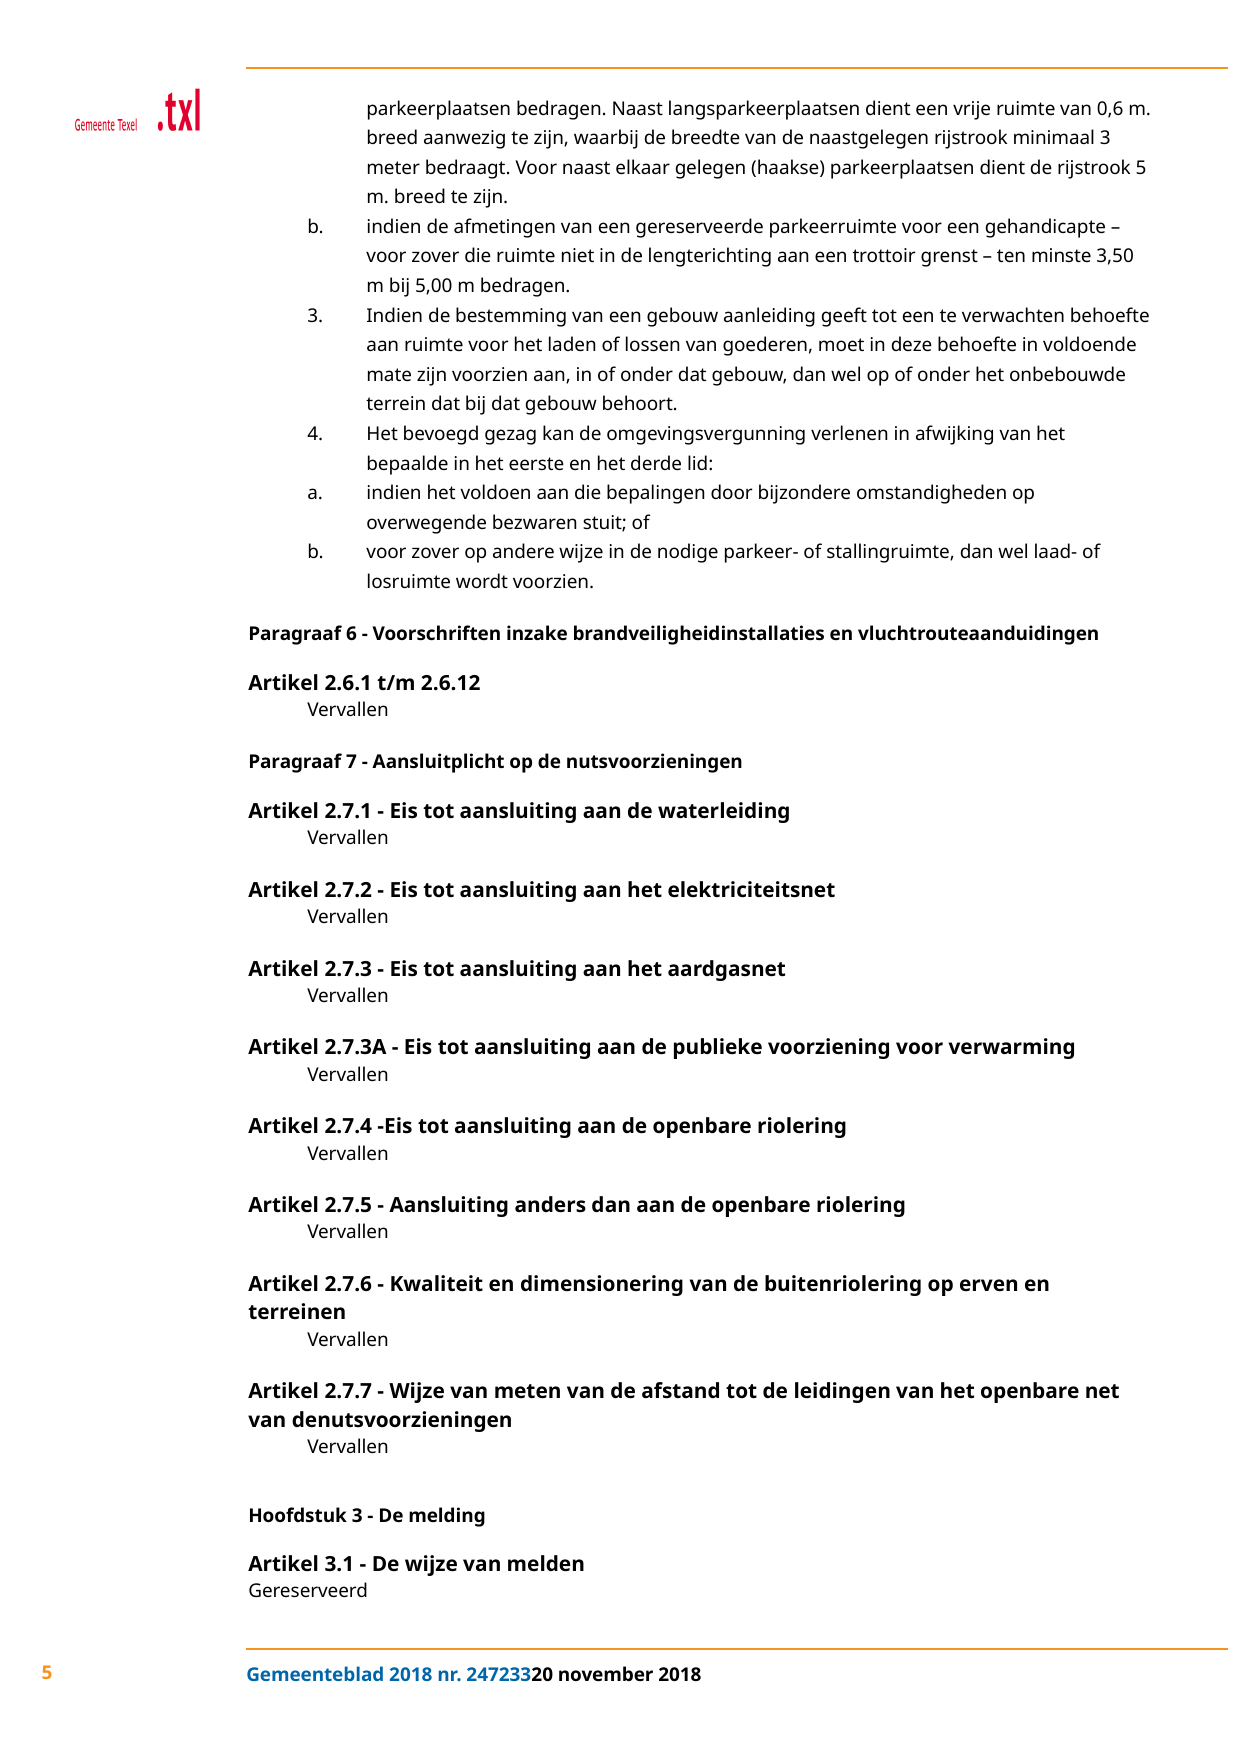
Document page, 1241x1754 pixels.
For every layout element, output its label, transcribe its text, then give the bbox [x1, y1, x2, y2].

list Vervallen [248, 1326, 1152, 1352]
text Artikel 3.1 - De wijze van melden [248, 1549, 1152, 1577]
list Vervallen [248, 1061, 1152, 1087]
text Paragraaf 6 - Voorschriften inzake brandveiligheidinstallaties en vluchtrouteaanduidingen [248, 618, 1152, 647]
list parkeerplaatsen bedragen. Naast langsparkeerplaatsen dient een vrije ruimte van 0,6 m. breed aanwezig te zijn, waarbij de breedte van de naastgelegen rijstrook minimaal 3 meter bedraagt. Voor naast elkaar gelegen (haakse) parkeerplaatsen dient de rijstrook 5 m. breed te zijn. [307, 95, 1152, 209]
list Vervallen [248, 903, 1152, 929]
text Artikel 2.7.2 - Eis tot aansluiting aan het elektriciteitsnet [248, 875, 1152, 903]
picture [41, 47, 231, 172]
text Artikel 2.6.1 t/m 2.6.12 [248, 668, 1152, 696]
text Artikel 2.7.1 - Eis tot aansluiting aan de waterleiding [248, 796, 1152, 824]
list Het bevoegd gezag kan de omgevingsvergunning verlenen in afwijking van het bepaalde in het eerste en het derde lid: [307, 420, 1152, 476]
text Artikel 2.7.5 - Aansluiting anders dan aan de openbare riolering [248, 1190, 1152, 1219]
list Vervallen [248, 1140, 1152, 1166]
list indien de afmetingen van een gereserveerde parkeerruimte voor een gehandicapte – voor zover die ruimte niet in de lengterichting aan een trottoir grenst – ten minste 3,50 m bij 5,00 m bedragen. [307, 213, 1152, 298]
list Vervallen [248, 1433, 1152, 1459]
list Vervallen [248, 1219, 1152, 1244]
list Vervallen [248, 696, 1152, 722]
list Vervallen [248, 824, 1152, 850]
text Hoofdstuk 3 - De melding [248, 1500, 1152, 1528]
text Artikel 2.7.4 -Eis tot aansluiting aan de openbare riolering [248, 1111, 1152, 1140]
list Indien de bestemming van een gebouw aanleiding geeft tot een te verwachten behoefte aan ruimte voor het laden of lossen van goederen, moet in deze behoefte in voldoende mate zijn voorzien aan, in of onder dat gebouw, dan wel op of onder het onbebouwde terrein dat bij dat gebouw behoort. [307, 302, 1152, 416]
text Artikel 2.7.7 - Wijze van meten van de afstand tot de leidingen van het openbare net van denutsvoorzieningen [248, 1376, 1152, 1433]
text Gereserveerd [248, 1577, 1152, 1603]
text Artikel 2.7.3A - Eis tot aansluiting aan de publieke voorziening voor verwarming [248, 1032, 1152, 1061]
list Vervallen [248, 982, 1152, 1008]
text Artikel 2.7.3 - Eis tot aansluiting aan het aardgasnet [248, 954, 1152, 982]
text Artikel 2.7.6 - Kwaliteit en dimensionering van de buitenriolering op erven en terreinen [248, 1269, 1152, 1326]
text Paragraaf 7 - Aansluitplicht op de nutsvoorzieningen [248, 747, 1152, 775]
list indien het voldoen aan die bepalingen door bijzondere omstandigheden op overwegende bezwaren stuit; of [307, 479, 1152, 535]
list voor zover op andere wijze in de nodige parkeer- of stallingruimte, dan wel laad- of losruimte wordt voorzien. [307, 538, 1152, 594]
